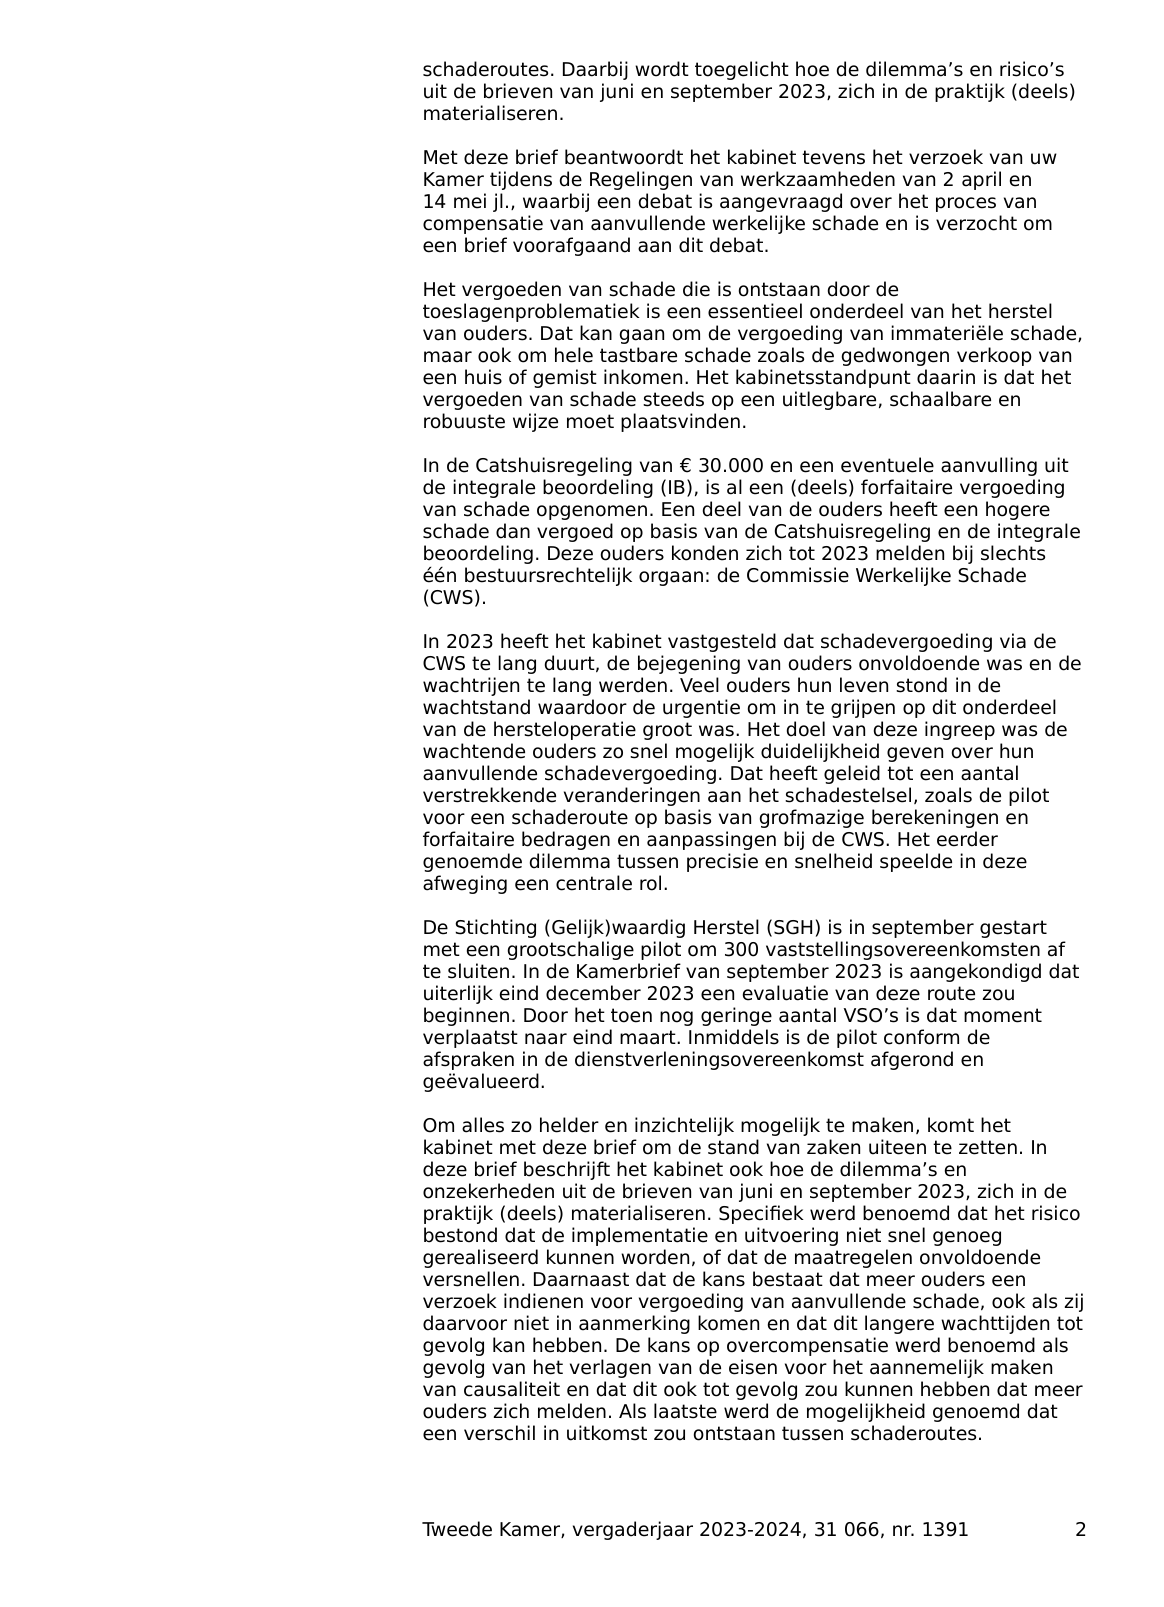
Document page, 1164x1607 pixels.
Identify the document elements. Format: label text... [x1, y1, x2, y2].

text schaderoutes. Daarbij wordt toegelicht hoe de dilemma’s en risico’s uit de brieven van juni en september 2023, zich in de praktijk (deels) materialiseren. [422, 59, 1087, 125]
text In de Catshuisregeling van € 30.000 en een eventuele aanvulling uit de integrale beoordeling (IB), is al een (deels) forfaitaire vergoeding van schade opgenomen. Een deel van de ouders heeft een hogere schade dan vergoed op basis van de Catshuisregeling en de integrale beoordeling. Deze ouders konden zich tot 2023 melden bij slechts één bestuursrechtelijk orgaan: de Commissie Werkelijke Schade (CWS). [422, 455, 1087, 609]
text De Stichting (Gelijk)waardig Herstel (SGH) is in september gestart met een grootschalige pilot om 300 vaststellingsovereenkomsten af te sluiten. In de Kamerbrief van september 2023 is aangekondigd dat uiterlijk eind december 2023 een evaluatie van deze route zou beginnen. Door het toen nog geringe aantal VSO’s is dat moment verplaatst naar eind maart. Inmiddels is de pilot conform de afspraken in de dienstverleningsovereenkomst afgerond en geëvalueerd. [422, 917, 1087, 1093]
text In 2023 heeft het kabinet vastgesteld dat schadevergoeding via de CWS te lang duurt, de bejegening van ouders onvoldoende was en de wachtrijen te lang werden. Veel ouders hun leven stond in de wachtstand waardoor de urgentie om in te grijpen op dit onderdeel van de hersteloperatie groot was. Het doel van deze ingreep was de wachtende ouders zo snel mogelijk duidelijkheid geven over hun aanvullende schadevergoeding. Dat heeft geleid tot een aantal verstrekkende veranderingen aan het schadestelsel, zoals de pilot voor een schaderoute op basis van grofmazige berekeningen en forfaitaire bedragen en aanpassingen bij de CWS. Het eerder genoemde dilemma tussen precisie en snelheid speelde in deze afweging een centrale rol. [422, 631, 1087, 895]
text Het vergoeden van schade die is ontstaan door de toeslagenproblematiek is een essentieel onderdeel van het herstel van ouders. Dat kan gaan om de vergoeding van immateriële schade, maar ook om hele tastbare schade zoals de gedwongen verkoop van een huis of gemist inkomen. Het kabinetsstandpunt daarin is dat het vergoeden van schade steeds op een uitlegbare, schaalbare en robuuste wijze moet plaatsvinden. [422, 279, 1087, 433]
text Met deze brief beantwoordt het kabinet tevens het verzoek van uw Kamer tijdens de Regelingen van werkzaamheden van 2 april en 14 mei jl., waarbij een debat is aangevraagd over het proces van compensatie van aanvullende werkelijke schade en is verzocht om een brief voorafgaand aan dit debat. [422, 147, 1087, 257]
text Om alles zo helder en inzichtelijk mogelijk te maken, komt het kabinet met deze brief om de stand van zaken uiteen te zetten. In deze brief beschrijft het kabinet ook hoe de dilemma’s en onzekerheden uit de brieven van juni en september 2023, zich in de praktijk (deels) materialiseren. Specifiek werd benoemd dat het risico bestond dat de implementatie en uitvoering niet snel genoeg gerealiseerd kunnen worden, of dat de maatregelen onvoldoende versnellen. Daarnaast dat de kans bestaat dat meer ouders een verzoek indienen voor vergoeding van aanvullende schade, ook als zij daarvoor niet in aanmerking komen en dat dit langere wachttijden tot gevolg kan hebben. De kans op overcompensatie werd benoemd als gevolg van het verlagen van de eisen voor het aannemelijk maken van causaliteit en dat dit ook tot gevolg zou kunnen hebben dat meer ouders zich melden. Als laatste werd de mogelijkheid genoemd dat een verschil in uitkomst zou ontstaan tussen schaderoutes. [422, 1115, 1087, 1445]
